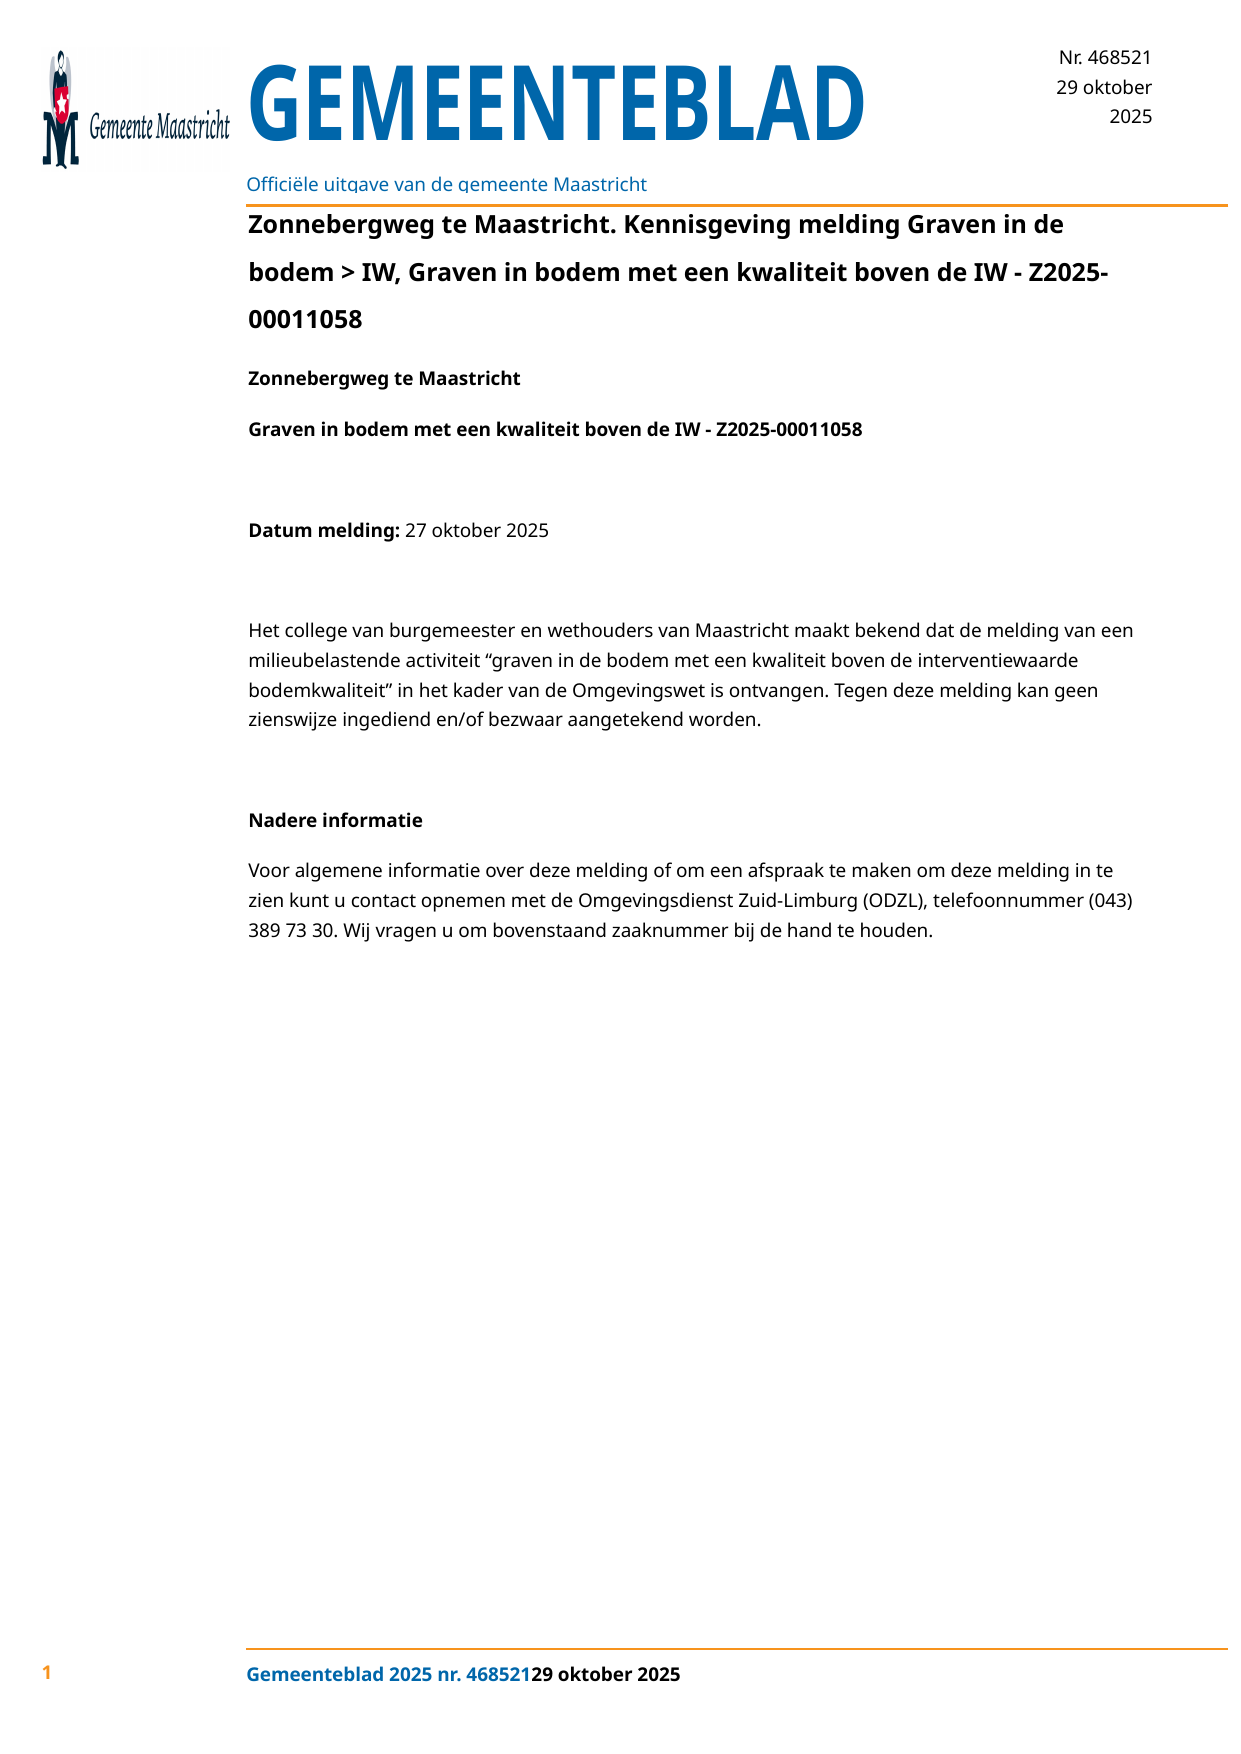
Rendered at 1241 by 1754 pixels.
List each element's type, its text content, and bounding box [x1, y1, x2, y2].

text Voor algemene informatie over deze melding of om een afspraak te maken om deze melding in te zien kunt u contact opnemen met de Omgevingsdienst Zuid-Limburg (ODZL), telefoonnummer (043) 389 73 30. Wij vragen u om bovenstaand zaaknummer bij de hand te houden. [248, 858, 1152, 942]
text Datum melding: 27 oktober 2025 [248, 517, 1152, 542]
text Zonnebergweg te Maastricht [248, 366, 1152, 391]
text Zonnebergweg te Maastricht. Kennisgeving melding Graven in de bodem > IW, Graven in bodem met een kwaliteit boven de IW - Z2025-00011058 [248, 207, 1152, 336]
text Het college van burgemeester en wethouders van Maastricht maakt bekend dat de melding van een milieubelastende activiteit “graven in de bodem met een kwaliteit boven de interventiewaarde bodemkwaliteit” in het kader van de Omgevingswet is ontvangen. Tegen deze melding kan geen zienswijze ingediend en/of bezwaar aangetekend worden. [248, 618, 1152, 732]
text Nadere informatie [248, 807, 1152, 833]
text Graven in bodem met een kwaliteit boven de IW - Z2025-00011058 [248, 416, 1152, 442]
picture [41, 47, 231, 172]
